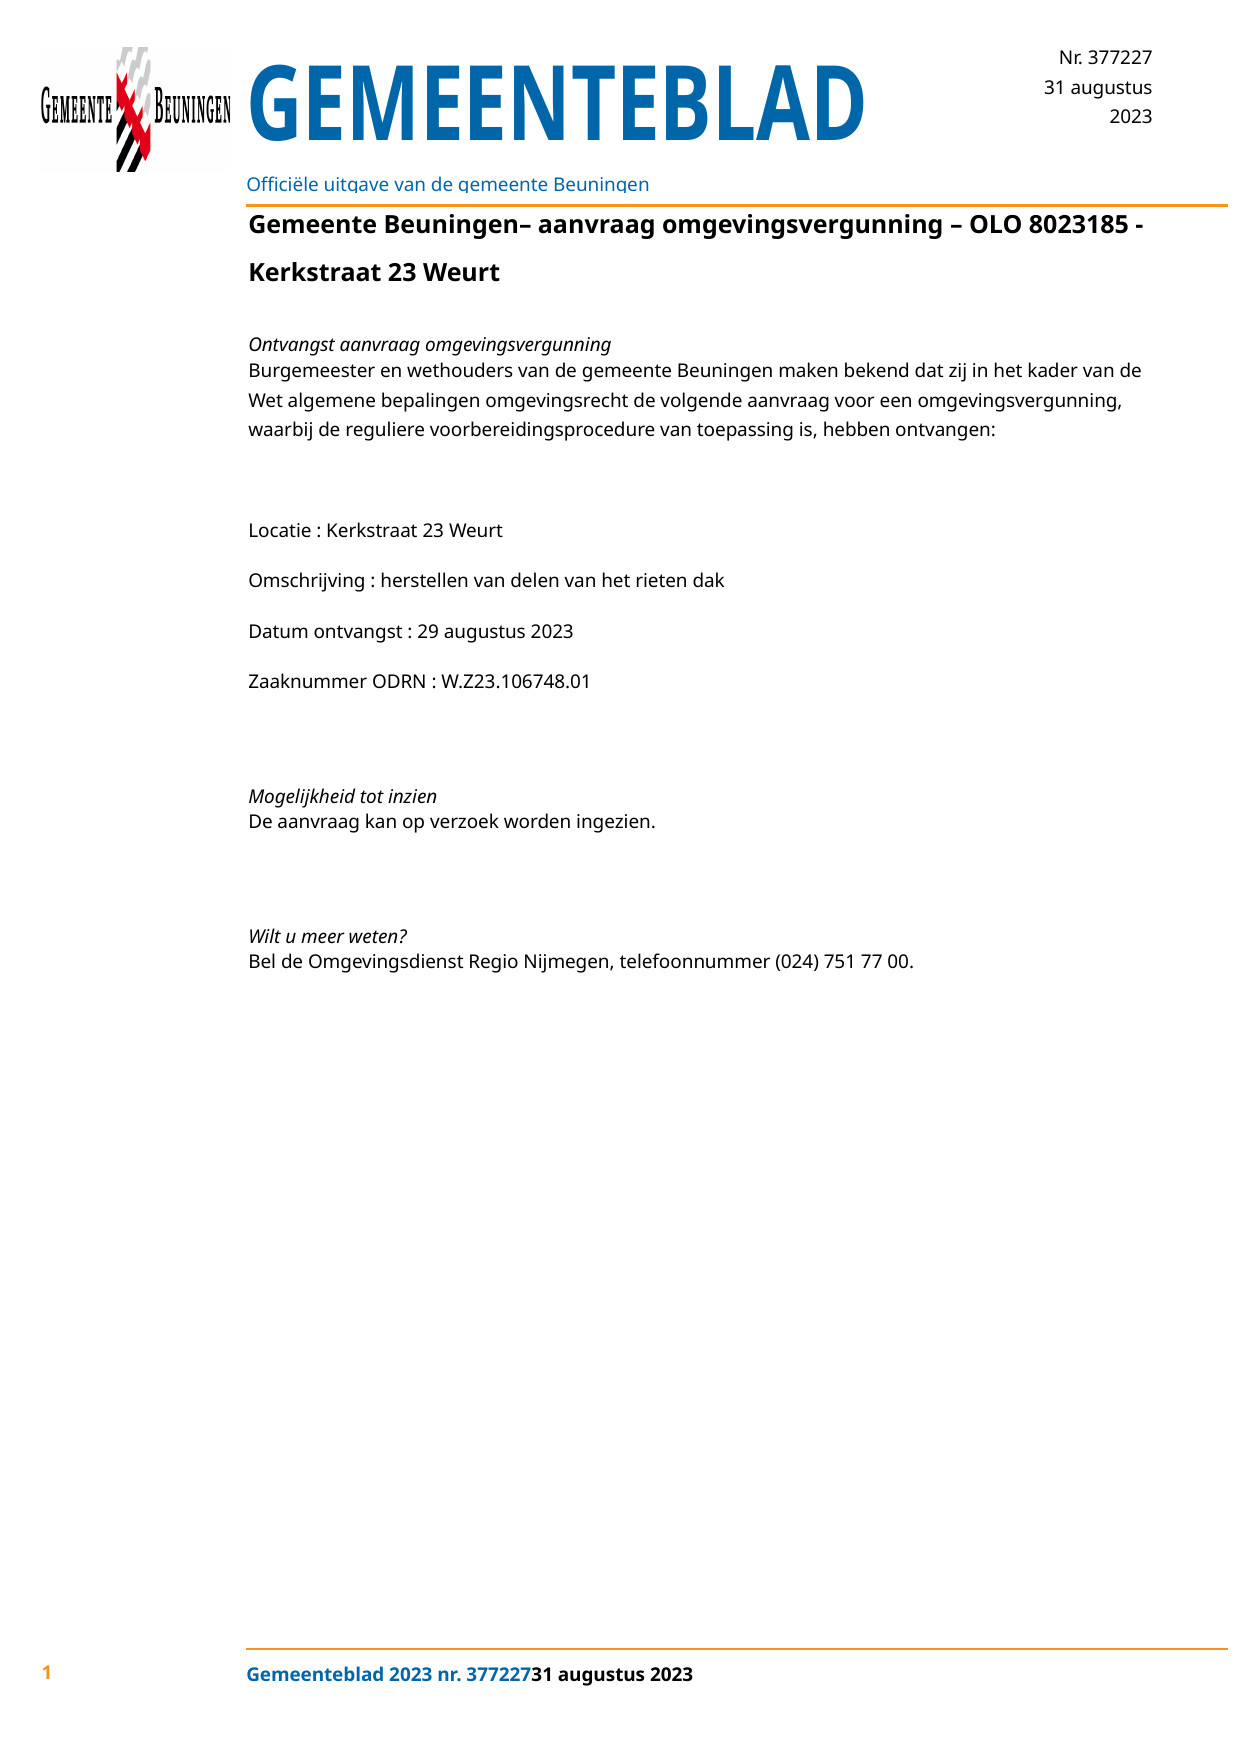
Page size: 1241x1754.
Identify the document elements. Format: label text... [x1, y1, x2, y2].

text De aanvraag kan op verzoek worden ingezien. [248, 808, 1152, 834]
text Locatie : Kerkstraat 23 Weurt [248, 517, 1152, 543]
text Zaaknummer ODRN : W.Z23.106748.01 [248, 668, 1152, 694]
text Omschrijving : herstellen van delen van het rieten dak [248, 568, 1152, 593]
picture [41, 47, 231, 172]
text Burgemeester en wethouders van de gemeente Beuningen maken bekend dat zij in het kader van de Wet algemene bepalingen omgevingsrecht de volgende aanvraag voor een omgevingsvergunning, waarbij de reguliere voorbereidingsprocedure van toepassing is, hebben ontvangen: [248, 357, 1152, 442]
text Mogelijkheid tot inzien [248, 783, 1152, 808]
text Wilt u meer weten? [248, 923, 1152, 949]
text Gemeente Beuningen– aanvraag omgevingsvergunning – OLO 8023185 - Kerkstraat 23 Weurt [248, 207, 1152, 288]
text Datum ontvangst : 29 augustus 2023 [248, 618, 1152, 644]
text Ontvangst aanvraag omgevingsvergunning [248, 331, 1152, 357]
text Bel de Omgevingsdienst Regio Nijmegen, telefoonnummer (024) 751 77 00. [248, 949, 1152, 974]
